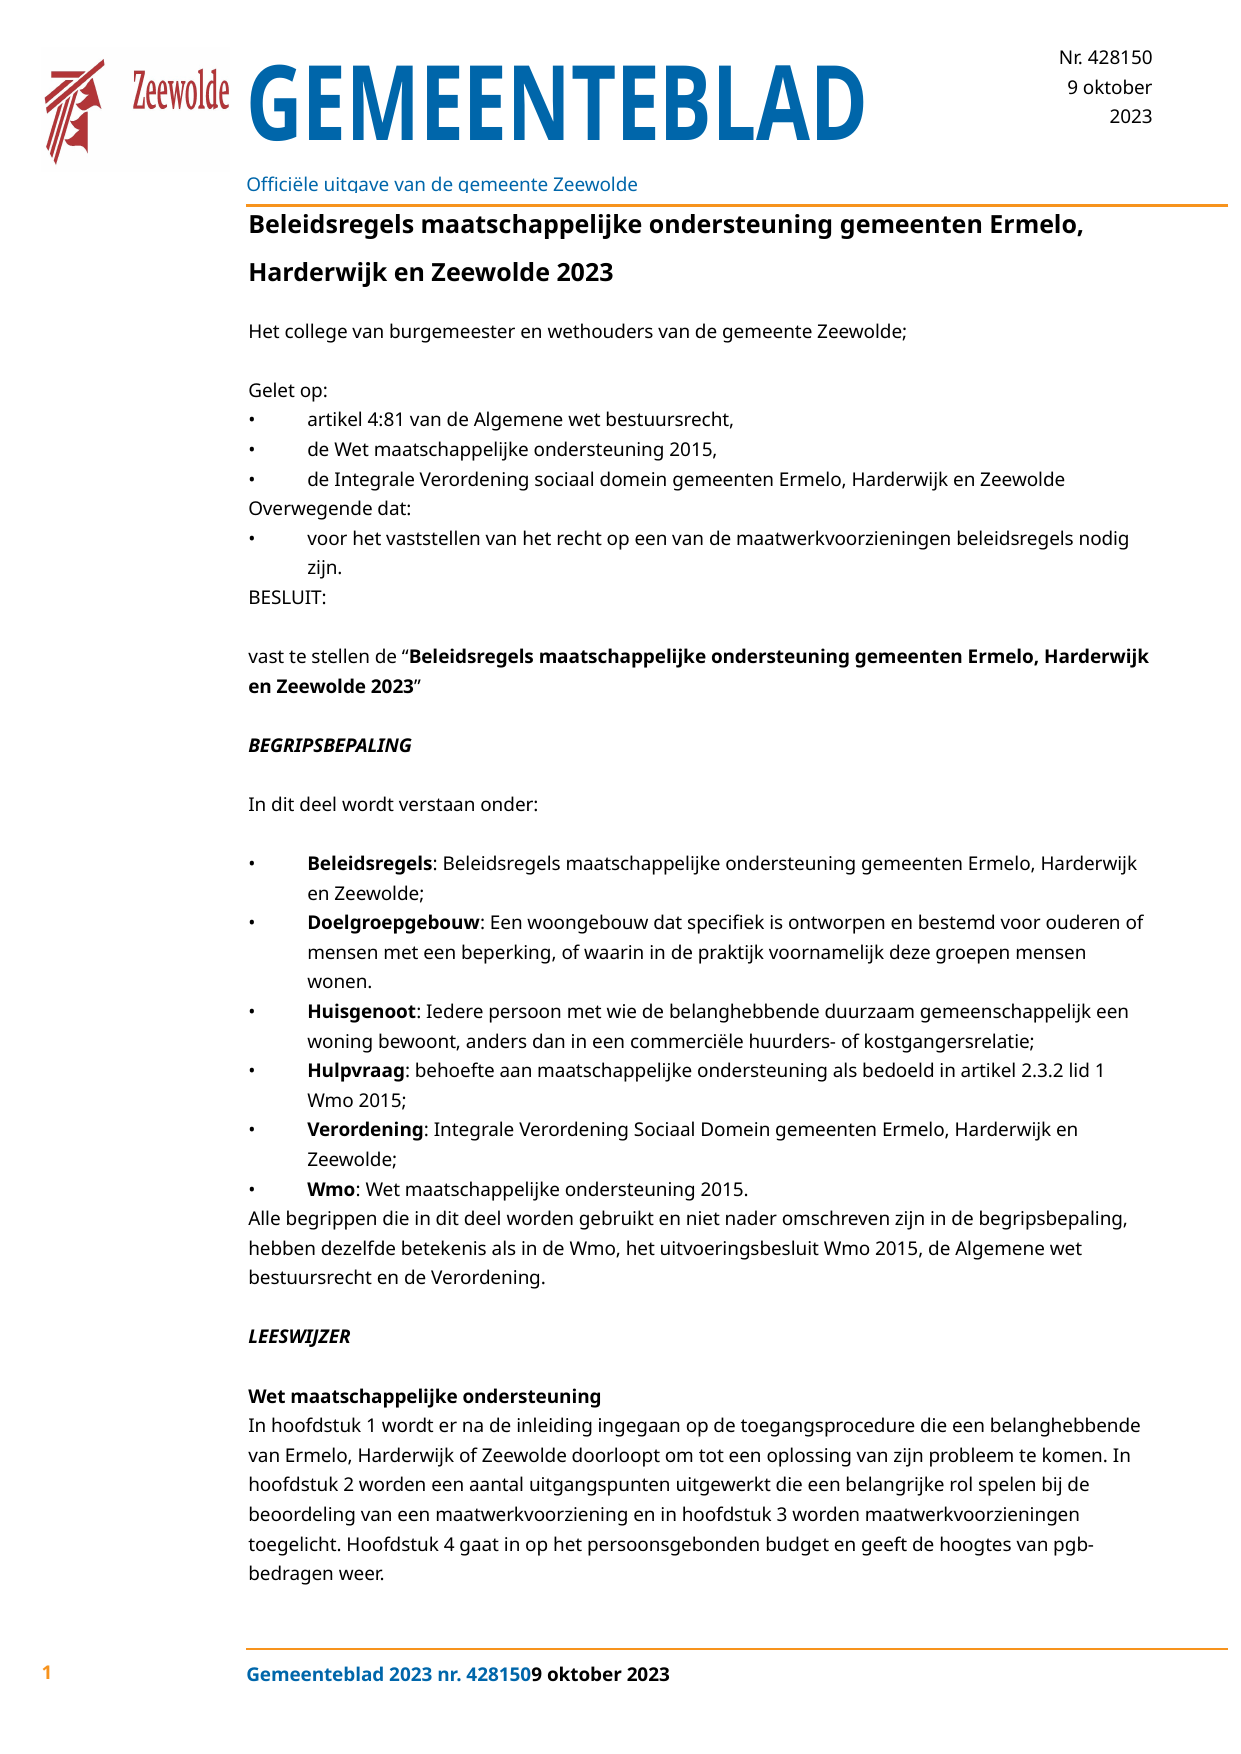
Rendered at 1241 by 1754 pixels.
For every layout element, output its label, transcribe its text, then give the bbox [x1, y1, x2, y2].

text BESLUIT: [248, 584, 1152, 610]
text In dit deel wordt verstaan onder: [248, 791, 1152, 817]
list Hulpvraag: behoefte aan maatschappelijke ondersteuning als bedoeld in artikel 2.3.2 lid 1 Wmo 2015; [248, 1057, 1152, 1113]
picture [41, 47, 231, 172]
text Alle begrippen die in dit deel worden gebruikt en niet nader omschreven zijn in de begripsbepaling, hebben dezelfde betekenis als in de Wmo, het uitvoeringsbesluit Wmo 2015, de Algemene wet bestuursrecht en de Verordening. [248, 1205, 1152, 1290]
text vast te stellen de “Beleidsregels maatschappelijke ondersteuning gemeenten Ermelo, Harderwijk en Zeewolde 2023” [248, 643, 1152, 699]
text BEGRIPSBEPALING [248, 732, 1152, 758]
text LEESWIJZER [248, 1324, 1152, 1349]
text Overwegende dat: [248, 495, 1152, 521]
text Wet maatschappelijke ondersteuning [248, 1383, 1152, 1409]
list Doelgroepgebouw: Een woongebouw dat specifiek is ontworpen en bestemd voor ouderen of mensen met een beperking, of waarin in de praktijk voornamelijk deze groepen mensen wonen. [248, 909, 1152, 994]
text Het college van burgemeester en wethouders van de gemeente Zeewolde; [248, 318, 1152, 344]
list Beleidsregels: Beleidsregels maatschappelijke ondersteuning gemeenten Ermelo, Harderwijk en Zeewolde; [248, 850, 1152, 906]
list Verordening: Integrale Verordening Sociaal Domein gemeenten Ermelo, Harderwijk en Zeewolde; [248, 1117, 1152, 1172]
list Wmo: Wet maatschappelijke ondersteuning 2015. [248, 1176, 1152, 1202]
list artikel 4:81 van de Algemene wet bestuursrecht, [248, 407, 1152, 432]
text In hoofdstuk 1 wordt er na de inleiding ingegaan op de toegangsprocedure die een belanghebbende van Ermelo, Harderwijk of Zeewolde doorloopt om tot een oplossing van zijn probleem te komen. In hoofdstuk 2 worden een aantal uitgangspunten uitgewerkt die een belangrijke rol spelen bij de beoordeling van een maatwerkvoorziening en in hoofdstuk 3 worden maatwerkvoorzieningen toegelicht. Hoofdstuk 4 gaat in op het persoonsgebonden budget en geeft de hoogtes van pgb-bedragen weer. [248, 1412, 1152, 1586]
text Gelet op: [248, 377, 1152, 403]
text Beleidsregels maatschappelijke ondersteuning gemeenten Ermelo, Harderwijk en Zeewolde 2023 [248, 207, 1152, 288]
list de Wet maatschappelijke ondersteuning 2015, [248, 436, 1152, 462]
list Huisgenoot: Iedere persoon met wie de belanghebbende duurzaam gemeenschappelijk een woning bewoont, anders dan in een commerciële huurders- of kostgangersrelatie; [248, 998, 1152, 1054]
list de Integrale Verordening sociaal domein gemeenten Ermelo, Harderwijk en Zeewolde [248, 466, 1152, 492]
list voor het vaststellen van het recht op een van de maatwerkvoorzieningen beleidsregels nodig zijn. [248, 525, 1152, 580]
